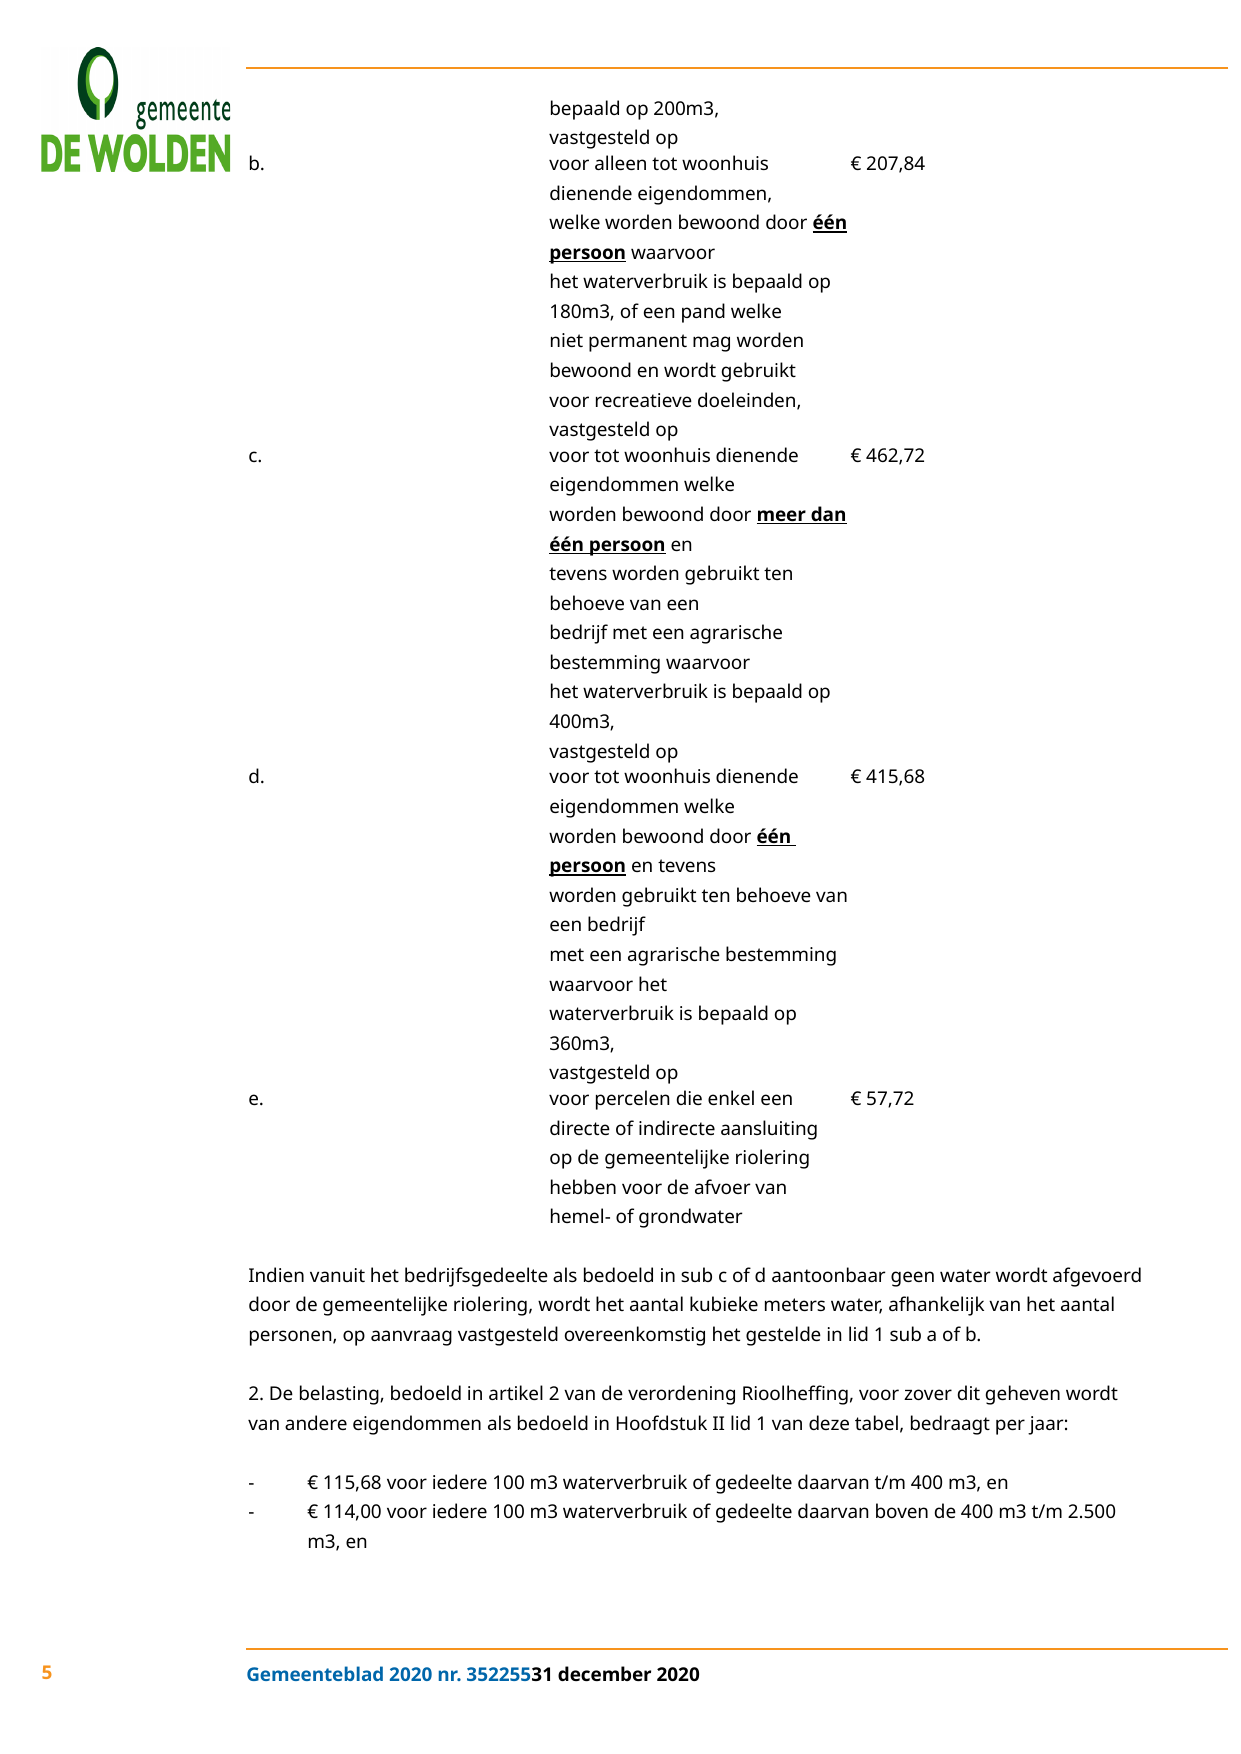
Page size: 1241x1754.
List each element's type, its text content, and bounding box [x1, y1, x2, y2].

table_cell b. [248, 150, 549, 442]
table_header [850, 95, 1152, 150]
table_cell e. [248, 1085, 549, 1229]
list € 114,00 voor iedere 100 m3 waterverbruik of gedeelte daarvan boven de 400 m3 t/m 2.500 m3, en [248, 1499, 1152, 1554]
table_header [248, 95, 549, 150]
table_cell € 57,72 [850, 1085, 1152, 1229]
table_cell voor percelen die enkel een directe of indirecte aansluiting op de gemeentelijke riolering hebben voor de afvoer van hemel- of grondwater [549, 1085, 850, 1229]
table_cell € 207,84 [850, 150, 1152, 442]
table_cell € 415,68 [850, 764, 1152, 1085]
table_cell c. [248, 442, 549, 764]
table_header bepaald op 200m3, vastgesteld op [549, 95, 850, 150]
table_cell d. [248, 764, 549, 1085]
text Indien vanuit het bedrijfsgedeelte als bedoeld in sub c of d aantoonbaar geen water wordt afgevoerd door de gemeentelijke riole­ring, wordt het aantal kubieke meters water, afhankelijk van het aantal personen, op aanvraag vastgesteld overeenkomstig het gestelde in lid 1 sub a of b. [248, 1262, 1152, 1347]
table_cell € 462,72 [850, 442, 1152, 764]
picture [41, 47, 231, 172]
list € 115,68 voor iedere 100 m3 waterverbruik of gedeelte daarvan t/m 400 m3, en [248, 1469, 1152, 1495]
table_cell voor alleen tot woon­huis dienende eigendommen, welke worden bewoond door één persoon waarvoor het waterver­bruik is bepaald op 180m3, of een pand welke niet permanent mag worden bewoond en wordt gebruikt voor recreatieve doeleinden, vastgesteld op [549, 150, 850, 442]
text 2. De belasting, bedoeld in artikel 2 van de verordening Rioolheffing, voor zover dit geheven wordt van andere eigendommen als be­doeld in Hoofdstuk II lid 1 van deze tabel, bedraagt per jaar: [248, 1380, 1152, 1436]
table_cell voor tot woonhuis dienende eigendommen welke worden bewoond door meer dan één persoon en tevens worden gebruikt ten behoeve van een bedrijf met een agrarische bestemming waarvoor het waterverbruik is bepaald op 400m3, vastgesteld op [549, 442, 850, 764]
table_cell voor tot woonhuis dienende eigendommen welke worden bewoond door één persoon en tevens worden gebruikt ten behoeve van een bedrijf met een agrari­sche bestemming waarvoor het water­ver­bruik is be­paald op 360m3, vastgesteld op [549, 764, 850, 1085]
